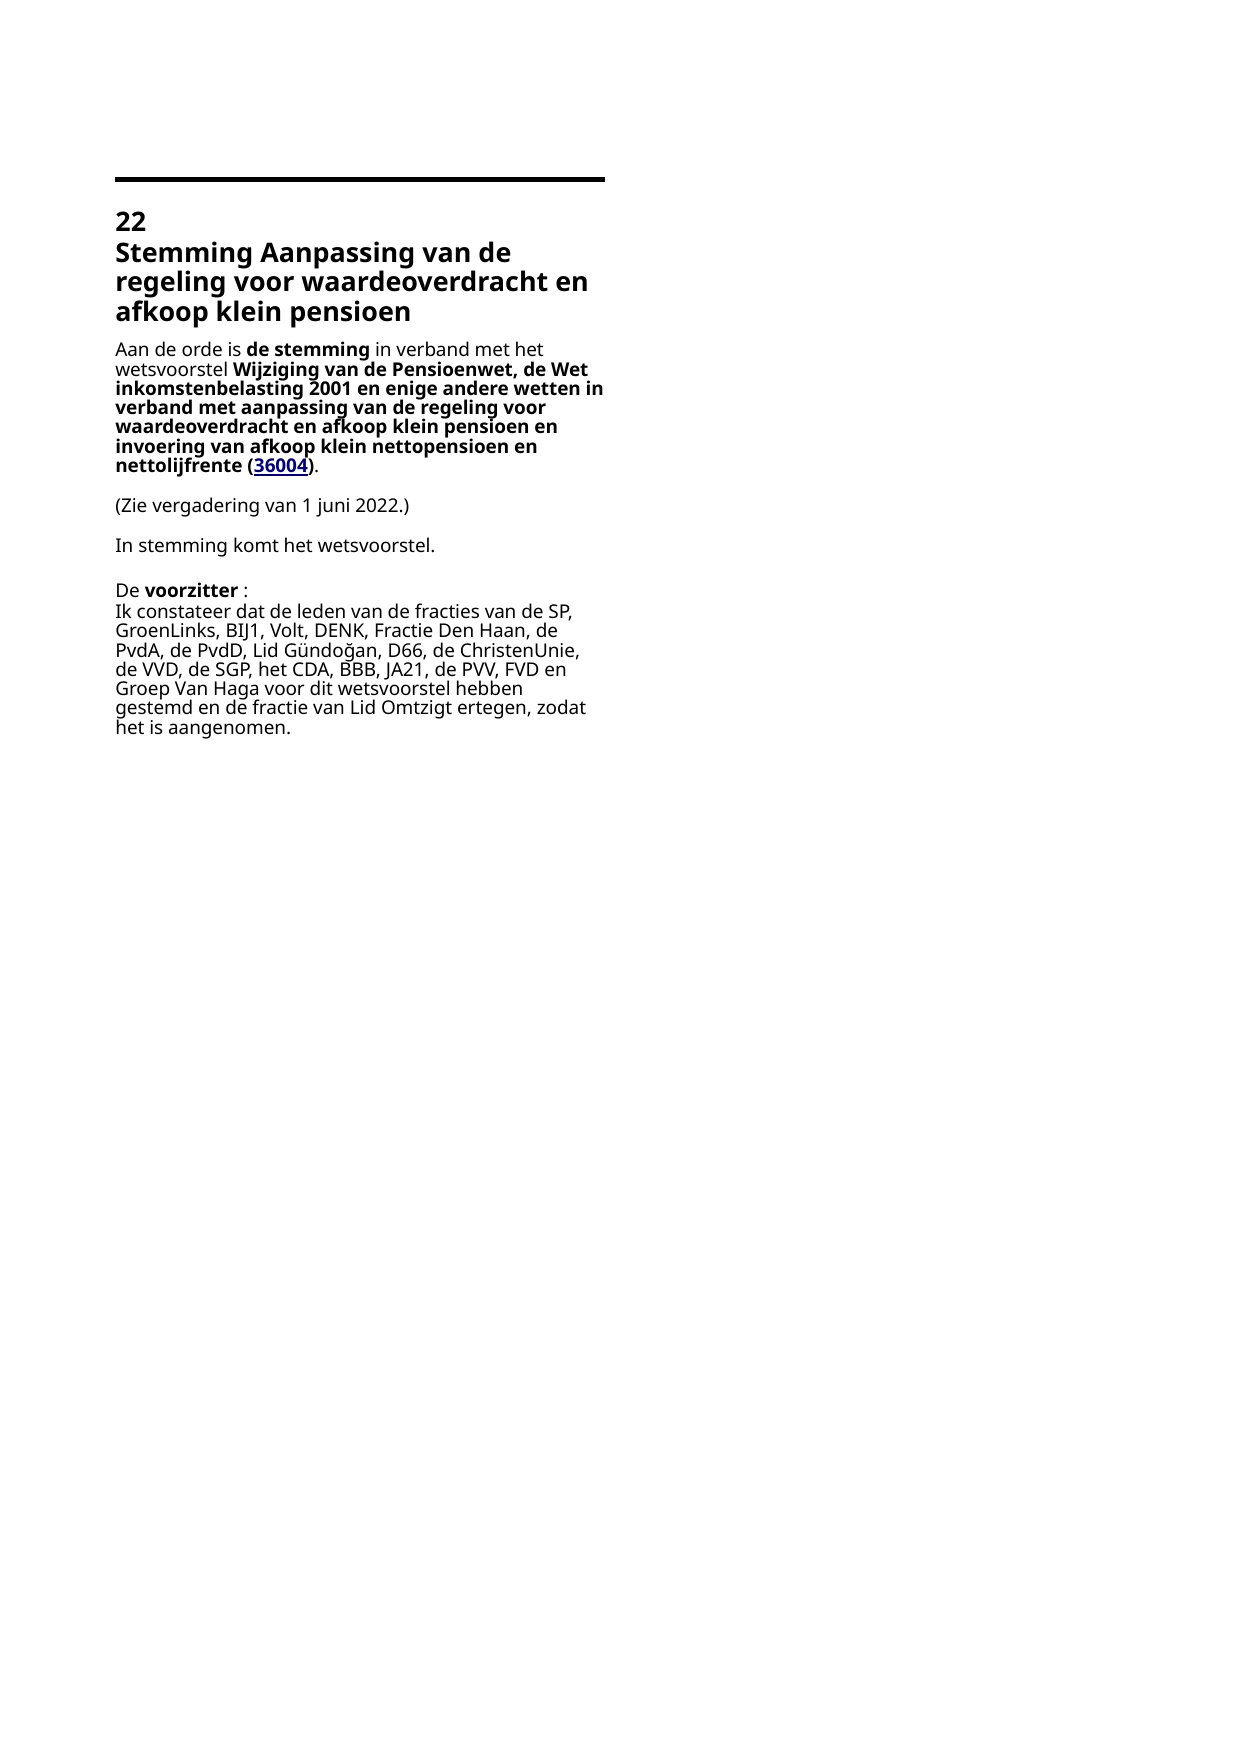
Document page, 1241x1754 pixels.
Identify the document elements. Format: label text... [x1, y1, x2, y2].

text (Zie vergadering van 1 juni 2022.) [115, 497, 605, 516]
text Stemming Aanpassing van de regeling voor waardeoverdracht en afkoop klein pensioen [115, 239, 605, 341]
text In stemming komt het wetsvoorstel. [115, 537, 605, 556]
text 22 [115, 203, 605, 239]
text Ik constateer dat de leden van de fracties van de SP, GroenLinks, BIJ1, Volt, DENK, Fractie Den Haan, de PvdA, de PvdD, Lid Gündoğan, D66, de ChristenUnie, de VVD, de SGP, het CDA, BBB, JA21, de PVV, FVD en Groep Van Haga voor dit wetsvoorstel hebben gestemd en de fractie van Lid Omtzigt ertegen, zodat het is aangenomen. [115, 603, 605, 738]
text De voorzitter : [115, 577, 605, 603]
text Aan de orde is de stemming in verband met het wetsvoorstel Wijziging van de Pensioenwet, de Wet inkomstenbelasting 2001 en enige andere wetten in verband met aanpassing van de regeling voor waardeoverdracht en afkoop klein pensioen en invoering van afkoop klein nettopensioen en nettolijfrente (36004). [115, 341, 605, 476]
